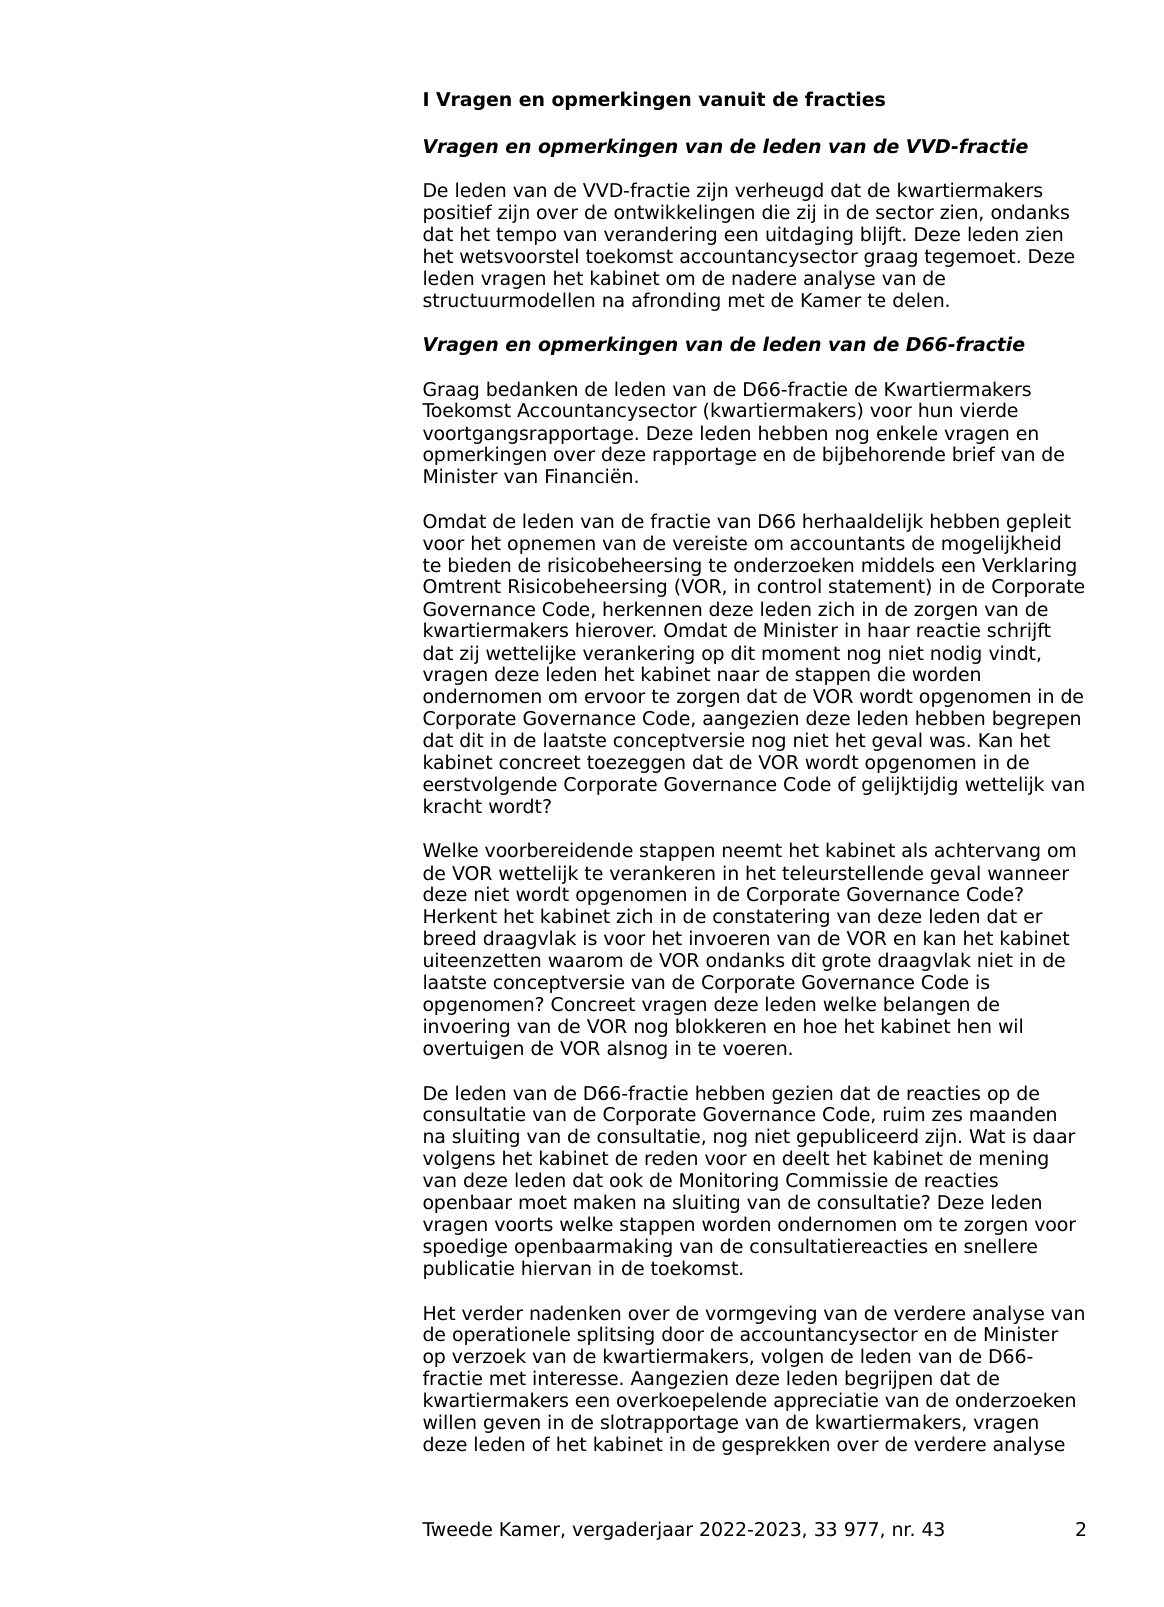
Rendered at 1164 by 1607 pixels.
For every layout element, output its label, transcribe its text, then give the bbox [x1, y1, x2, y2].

text Het verder nadenken over de vormgeving van de verdere analyse van de operationele splitsing door de accountancysector en de Minister op verzoek van de kwartiermakers, volgen de leden van de D66-fractie met interesse. Aangezien deze leden begrijpen dat de kwartiermakers een overkoepelende appreciatie van de onderzoeken willen geven in de slotrapportage van de kwartiermakers, vragen deze leden of het kabinet in de gesprekken over de verdere analyse [422, 1302, 1087, 1456]
text De leden van de D66-fractie hebben gezien dat de reacties op de consultatie van de Corporate Governance Code, ruim zes maanden na sluiting van de consultatie, nog niet gepubliceerd zijn. Wat is daar volgens het kabinet de reden voor en deelt het kabinet de mening van deze leden dat ook de Monitoring Commissie de reacties openbaar moet maken na sluiting van de consultatie? Deze leden vragen voorts welke stappen worden ondernomen om te zorgen voor spoedige openbaarmaking van de consultatiereacties en snellere publicatie hiervan in de toekomst. [422, 1082, 1087, 1280]
text Welke voorbereidende stappen neemt het kabinet als achtervang om de VOR wettelijk te verankeren in het teleurstellende geval wanneer deze niet wordt opgenomen in de Corporate Governance Code? Herkent het kabinet zich in de constatering van deze leden dat er breed draagvlak is voor het invoeren van de VOR en kan het kabinet uiteenzetten waarom de VOR ondanks dit grote draagvlak niet in de laatste conceptversie van de Corporate Governance Code is opgenomen? Concreet vragen deze leden welke belangen de invoering van de VOR nog blokkeren en hoe het kabinet hen wil overtuigen de VOR alsnog in te voeren. [422, 840, 1087, 1060]
text Graag bedanken de leden van de D66-fractie de Kwartiermakers Toekomst Accountancysector (kwartiermakers) voor hun vierde voortgangsrapportage. Deze leden hebben nog enkele vragen en opmerkingen over deze rapportage en de bijbehorende brief van de Minister van Financiën. [422, 378, 1087, 488]
subtitle Vragen en opmerkingen van de leden van de D66-fractie [422, 334, 1087, 356]
subtitle Vragen en opmerkingen van de leden van de VVD-fractie [422, 136, 1087, 158]
subtitle I Vragen en opmerkingen vanuit de fracties [422, 89, 1087, 111]
text De leden van de VVD-fractie zijn verheugd dat de kwartiermakers positief zijn over de ontwikkelingen die zij in de sector zien, ondanks dat het tempo van verandering een uitdaging blijft. Deze leden zien het wetsvoorstel toekomst accountancysector graag tegemoet. Deze leden vragen het kabinet om de nadere analyse van de structuurmodellen na afronding met de Kamer te delen. [422, 180, 1087, 312]
text Omdat de leden van de fractie van D66 herhaaldelijk hebben gepleit voor het opnemen van de vereiste om accountants de mogelijkheid te bieden de risicobeheersing te onderzoeken middels een Verklaring Omtrent Risicobeheersing (VOR, in control statement) in de Corporate Governance Code, herkennen deze leden zich in de zorgen van de kwartiermakers hierover. Omdat de Minister in haar reactie schrijft dat zij wettelijke verankering op dit moment nog niet nodig vindt, vragen deze leden het kabinet naar de stappen die worden ondernomen om ervoor te zorgen dat de VOR wordt opgenomen in de Corporate Governance Code, aangezien deze leden hebben begrepen dat dit in de laatste conceptversie nog niet het geval was. Kan het kabinet concreet toezeggen dat de VOR wordt opgenomen in de eerstvolgende Corporate Governance Code of gelijktijdig wettelijk van kracht wordt? [422, 511, 1087, 818]
